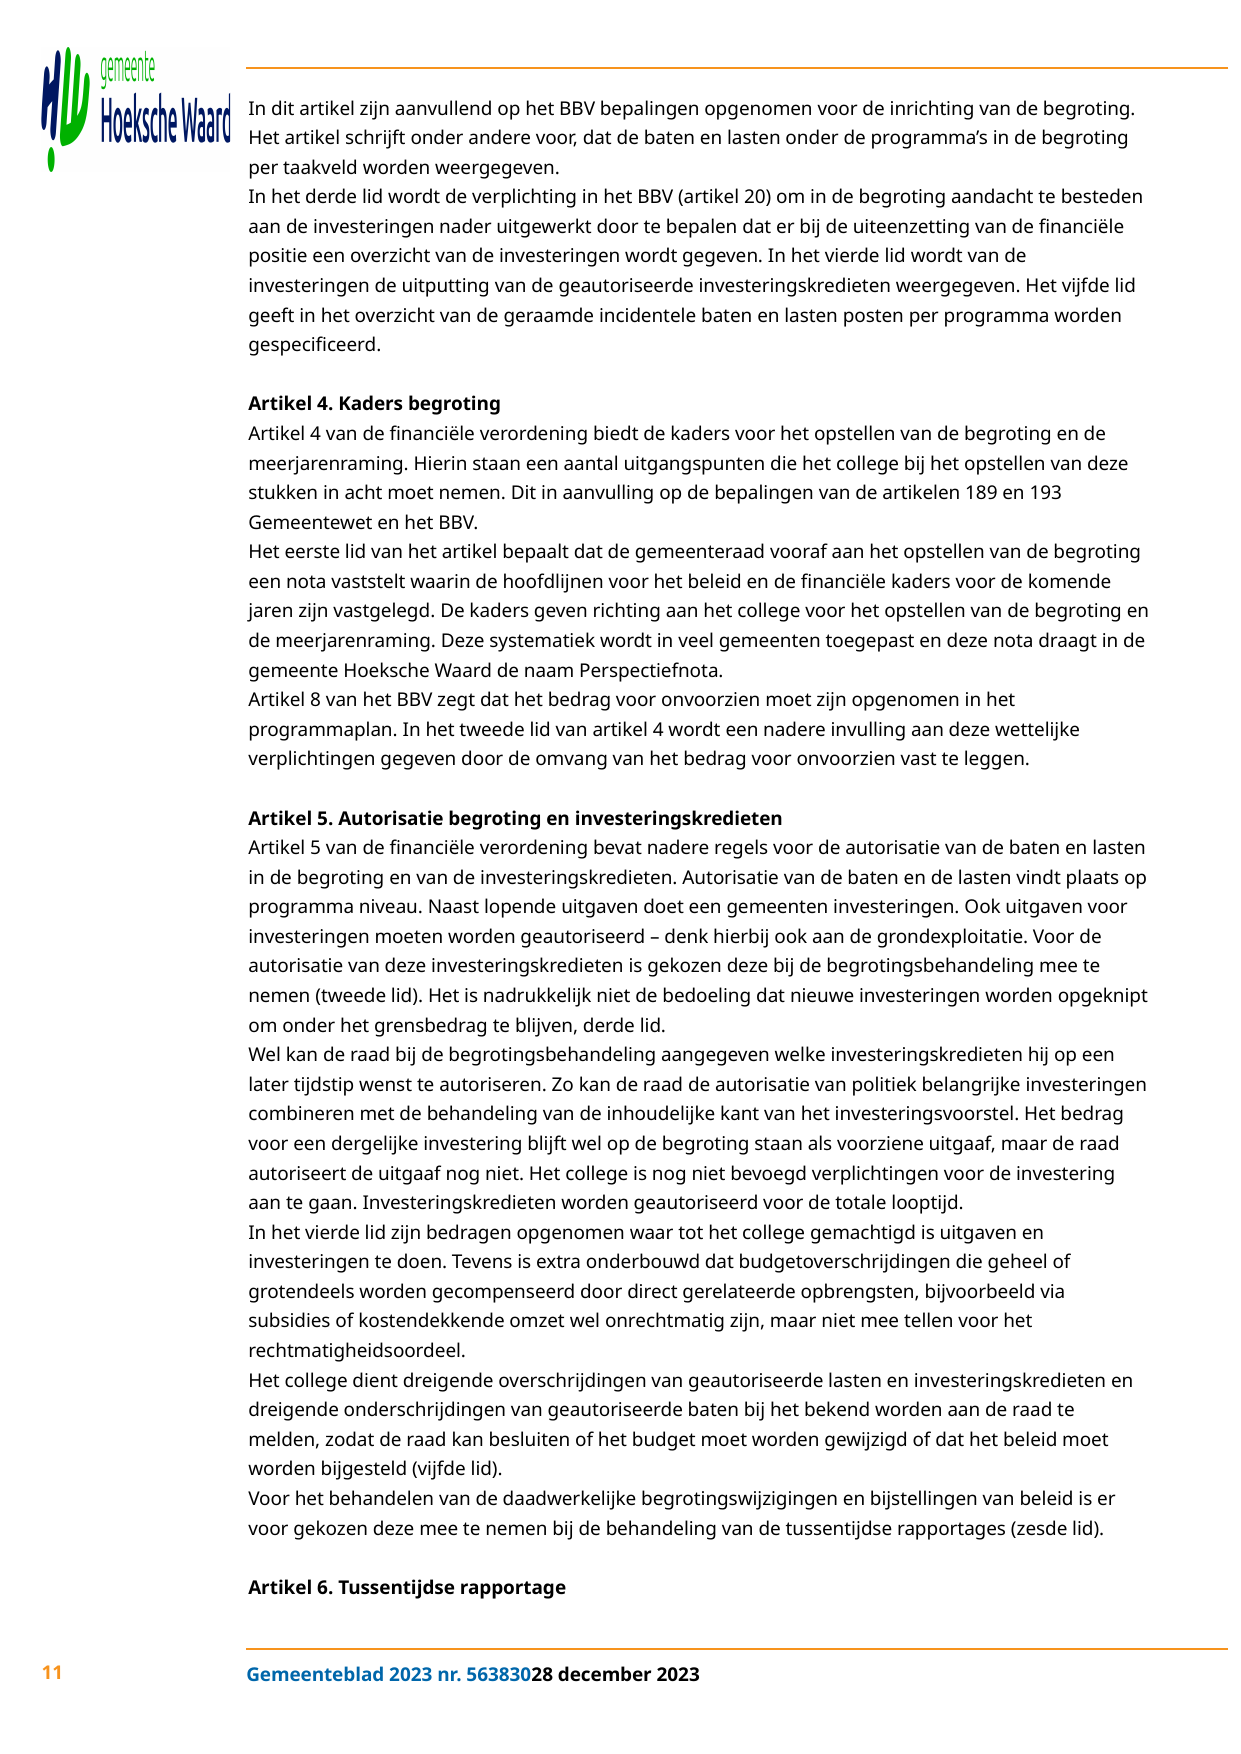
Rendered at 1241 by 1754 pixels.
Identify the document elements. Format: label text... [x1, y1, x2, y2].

text Het eerste lid van het artikel bepaalt dat de gemeenteraad vooraf aan het opstellen van de begroting een nota vaststelt waarin de hoofdlijnen voor het beleid en de financiële kaders voor de komende jaren zijn vastgelegd. De kaders geven richting aan het college voor het opstellen van de begroting en de meerjarenraming. Deze systematiek wordt in veel gemeenten toegepast en deze nota draagt in de gemeente Hoeksche Waard de naam Perspectiefnota. [248, 538, 1152, 683]
text Artikel 6. Tussentijdse rapportage [248, 1574, 1152, 1600]
text Het college dient dreigende overschrijdingen van geautoriseerde lasten en investeringskredieten en dreigende onderschrijdingen van geautoriseerde baten bij het bekend worden aan de raad te melden, zodat de raad kan besluiten of het budget moet worden gewijzigd of dat het beleid moet worden bijgesteld (vijfde lid). [248, 1367, 1152, 1481]
text In het derde lid wordt de verplichting in het BBV (artikel 20) om in de begroting aandacht te besteden aan de investeringen nader uitgewerkt door te bepalen dat er bij de uiteenzetting van de financiële positie een overzicht van de investeringen wordt gegeven. In het vierde lid wordt van de investeringen de uitputting van de geautoriseerde investeringskredieten weergegeven. Het vijfde lid geeft in het overzicht van de geraamde incidentele baten en lasten posten per programma worden gespecificeerd. [248, 183, 1152, 357]
text In dit artikel zijn aanvullend op het BBV bepalingen opgenomen voor de inrichting van de begroting. Het artikel schrijft onder andere voor, dat de baten en lasten onder de programma’s in de begroting per taakveld worden weergegeven. [248, 95, 1152, 180]
text Artikel 5 van de financiële verordening bevat nadere regels voor de autorisatie van de baten en lasten in de begroting en van de investeringskredieten. Autorisatie van de baten en de lasten vindt plaats op programma niveau. Naast lopende uitgaven doet een gemeenten investeringen. Ook uitgaven voor investeringen moeten worden geautoriseerd – denk hierbij ook aan de grondexploitatie. Voor de autorisatie van deze investeringskredieten is gekozen deze bij de begrotingsbehandeling mee te nemen (tweede lid). Het is nadrukkelijk niet de bedoeling dat nieuwe investeringen worden opgeknipt om onder het grensbedrag te blijven, derde lid. [248, 834, 1152, 1038]
text Voor het behandelen van de daadwerkelijke begrotingswijzigingen en bijstellingen van beleid is er voor gekozen deze mee te nemen bij de behandeling van de tussentijdse rapportages (zesde lid). [248, 1485, 1152, 1541]
picture [41, 47, 231, 172]
text Artikel 5. Autorisatie begroting en investeringskredieten [248, 805, 1152, 831]
text Artikel 4 van de financiële verordening biedt de kaders voor het opstellen van de begroting en de meerjarenraming. Hierin staan een aantal uitgangspunten die het college bij het opstellen van deze stukken in acht moet nemen. Dit in aanvulling op de bepalingen van de artikelen 189 en 193 Gemeentewet en het BBV. [248, 420, 1152, 535]
text In het vierde lid zijn bedragen opgenomen waar tot het college gemachtigd is uitgaven en investeringen te doen. Tevens is extra onderbouwd dat budgetoverschrijdingen die geheel of grotendeels worden gecompenseerd door direct gerelateerde opbrengsten, bijvoorbeeld via subsidies of kostendekkende omzet wel onrechtmatig zijn, maar niet mee tellen voor het rechtmatigheidsoordeel. [248, 1219, 1152, 1363]
text Wel kan de raad bij de begrotingsbehandeling aangegeven welke investeringskredieten hij op een later tijdstip wenst te autoriseren. Zo kan de raad de autorisatie van politiek belangrijke investeringen combineren met de behandeling van de inhoudelijke kant van het investeringsvoorstel. Het bedrag voor een dergelijke investering blijft wel op de begroting staan als voorziene uitgaaf, maar de raad autoriseert de uitgaaf nog niet. Het college is nog niet bevoegd verplichtingen voor de investering aan te gaan. Investeringskredieten worden geautoriseerd voor de totale looptijd. [248, 1041, 1152, 1215]
text Artikel 8 van het BBV zegt dat het bedrag voor onvoorzien moet zijn opgenomen in het programmaplan. In het tweede lid van artikel 4 wordt een nadere invulling aan deze wettelijke verplichtingen gegeven door de omvang van het bedrag voor onvoorzien vast te leggen. [248, 686, 1152, 771]
text Artikel 4. Kaders begroting [248, 391, 1152, 416]
